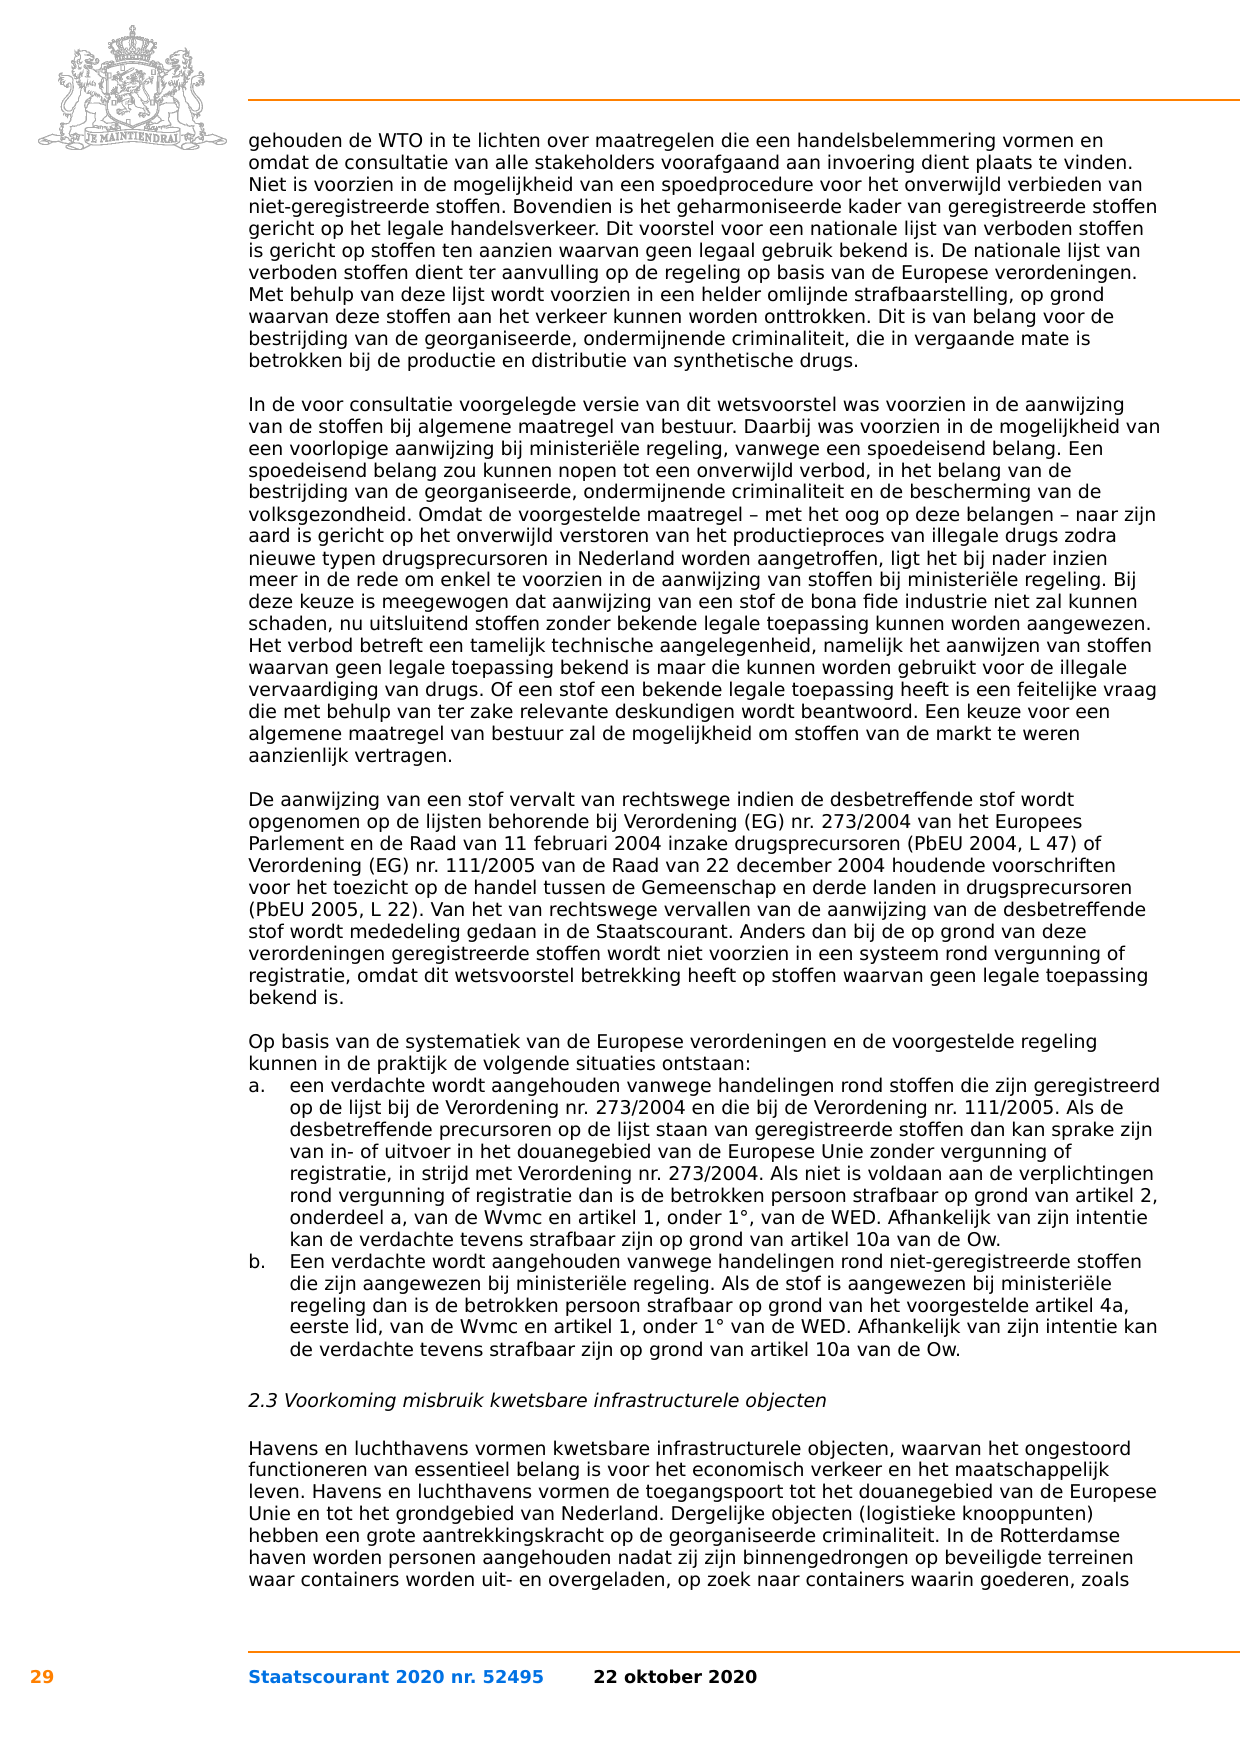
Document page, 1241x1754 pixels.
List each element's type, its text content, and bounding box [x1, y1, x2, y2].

text b. Een verdachte wordt aangehouden vanwege handelingen rond niet-geregistreerde stoffen die zijn aangewezen bij ministeriële regeling. Als de stof is aangewezen bij ministeriële regeling dan is de betrokken persoon strafbaar op grond van het voorgestelde artikel 4a, eerste lid, van de Wvmc en artikel 1, onder 1° van de WED. Afhankelijk van zijn intentie kan de verdachte tevens strafbaar zijn op grond van artikel 10a van de Ow. [248, 1251, 1163, 1360]
text a. een verdachte wordt aangehouden vanwege handelingen rond stoffen die zijn geregistreerd op de lijst bij de Verordening nr. 273/2004 en die bij de Verordening nr. 111/2005. Als de desbetreffende precursoren op de lijst staan van geregistreerde stoffen dan kan sprake zijn van in- of uitvoer in het douanegebied van de Europese Unie zonder vergunning of registratie, in strijd met Verordening nr. 273/2004. Als niet is voldaan aan de verplichtingen rond vergunning of registratie dan is de betrokken persoon strafbaar op grond van artikel 2, onderdeel a, van de Wvmc en artikel 1, onder 1°, van de WED. Afhankelijk van zijn intentie kan de verdachte tevens strafbaar zijn op grond van artikel 10a van de Ow. [248, 1075, 1163, 1251]
text In de voor consultatie voorgelegde versie van dit wetsvoorstel was voorzien in de aanwijzing van de stoffen bij algemene maatregel van bestuur. Daarbij was voorzien in de mogelijkheid van een voorlopige aanwijzing bij ministeriële regeling, vanwege een spoedeisend belang. Een spoedeisend belang zou kunnen nopen tot een onverwijld verbod, in het belang van de bestrijding van de georganiseerde, ondermijnende criminaliteit en de bescherming van de volksgezondheid. Omdat de voorgestelde maatregel – met het oog op deze belangen – naar zijn aard is gericht op het onverwijld verstoren van het productieproces van illegale drugs zodra nieuwe typen drugsprecursoren in Nederland worden aangetroffen, ligt het bij nader inzien meer in de rede om enkel te voorzien in de aanwijzing van stoffen bij ministeriële regeling. Bij deze keuze is meegewogen dat aanwijzing van een stof de bona fide industrie niet zal kunnen schaden, nu uitsluitend stoffen zonder bekende legale toepassing kunnen worden aangewezen. Het verbod betreft een tamelijk technische aangelegenheid, namelijk het aanwijzen van stoffen waarvan geen legale toepassing bekend is maar die kunnen worden gebruikt voor de illegale vervaardiging van drugs. Of een stof een bekende legale toepassing heeft is een feitelijke vraag die met behulp van ter zake relevante deskundigen wordt beantwoord. Een keuze voor een algemene maatregel van bestuur zal de mogelijkheid om stoffen van de markt te weren aanzienlijk vertragen. [248, 393, 1163, 767]
subtitle 2.3 Voorkoming misbruik kwetsbare infrastructurele objecten [248, 1390, 1163, 1412]
text De aanwijzing van een stof vervalt van rechtswege indien de desbetreffende stof wordt opgenomen op de lijsten behorende bij Verordening (EG) nr. 273/2004 van het Europees Parlement en de Raad van 11 februari 2004 inzake drugsprecursoren (PbEU 2004, L 47) of Verordening (EG) nr. 111/2005 van de Raad van 22 december 2004 houdende voorschriften voor het toezicht op de handel tussen de Gemeenschap en derde landen in drugsprecursoren (PbEU 2005, L 22). Van het van rechtswege vervallen van de aanwijzing van de desbetreffende stof wordt mededeling gedaan in de Staatscourant. Anders dan bij de op grond van deze verordeningen geregistreerde stoffen wordt niet voorzien in een systeem rond vergunning of registratie, omdat dit wetsvoorstel betrekking heeft op stoffen waarvan geen legale toepassing bekend is. [248, 789, 1163, 1009]
text Havens en luchthavens vormen kwetsbare infrastructurele objecten, waarvan het ongestoord functioneren van essentieel belang is voor het economisch verkeer en het maatschappelijk leven. Havens en luchthavens vormen de toegangspoort tot het douanegebied van de Europese Unie en tot het grondgebied van Nederland. Dergelijke objecten (logistieke knooppunten) hebben een grote aantrekkingskracht op de georganiseerde criminaliteit. In de Rotterdamse haven worden personen aangehouden nadat zij zijn binnengedrongen op beveiligde terreinen waar containers worden uit- en overgeladen, op zoek naar containers waarin goederen, zoals [248, 1437, 1163, 1591]
text Op basis van de systematiek van de Europese verordeningen en de voorgestelde regeling kunnen in de praktijk de volgende situaties ontstaan: [248, 1031, 1163, 1075]
picture [38, 25, 227, 150]
text gehouden de WTO in te lichten over maatregelen die een handelsbelemmering vormen en omdat de consultatie van alle stakeholders voorafgaand aan invoering dient plaats te vinden. Niet is voorzien in de mogelijkheid van een spoedprocedure voor het onverwijld verbieden van niet-geregistreerde stoffen. Bovendien is het geharmoniseerde kader van geregistreerde stoffen gericht op het legale handelsverkeer. Dit voorstel voor een nationale lijst van verboden stoffen is gericht op stoffen ten aanzien waarvan geen legaal gebruik bekend is. De nationale lijst van verboden stoffen dient ter aanvulling op de regeling op basis van de Europese verordeningen. Met behulp van deze lijst wordt voorzien in een helder omlijnde strafbaarstelling, op grond waarvan deze stoffen aan het verkeer kunnen worden onttrokken. Dit is van belang voor de bestrijding van de georganiseerde, ondermijnende criminaliteit, die in vergaande mate is betrokken bij de productie en distributie van synthetische drugs. [248, 130, 1163, 372]
